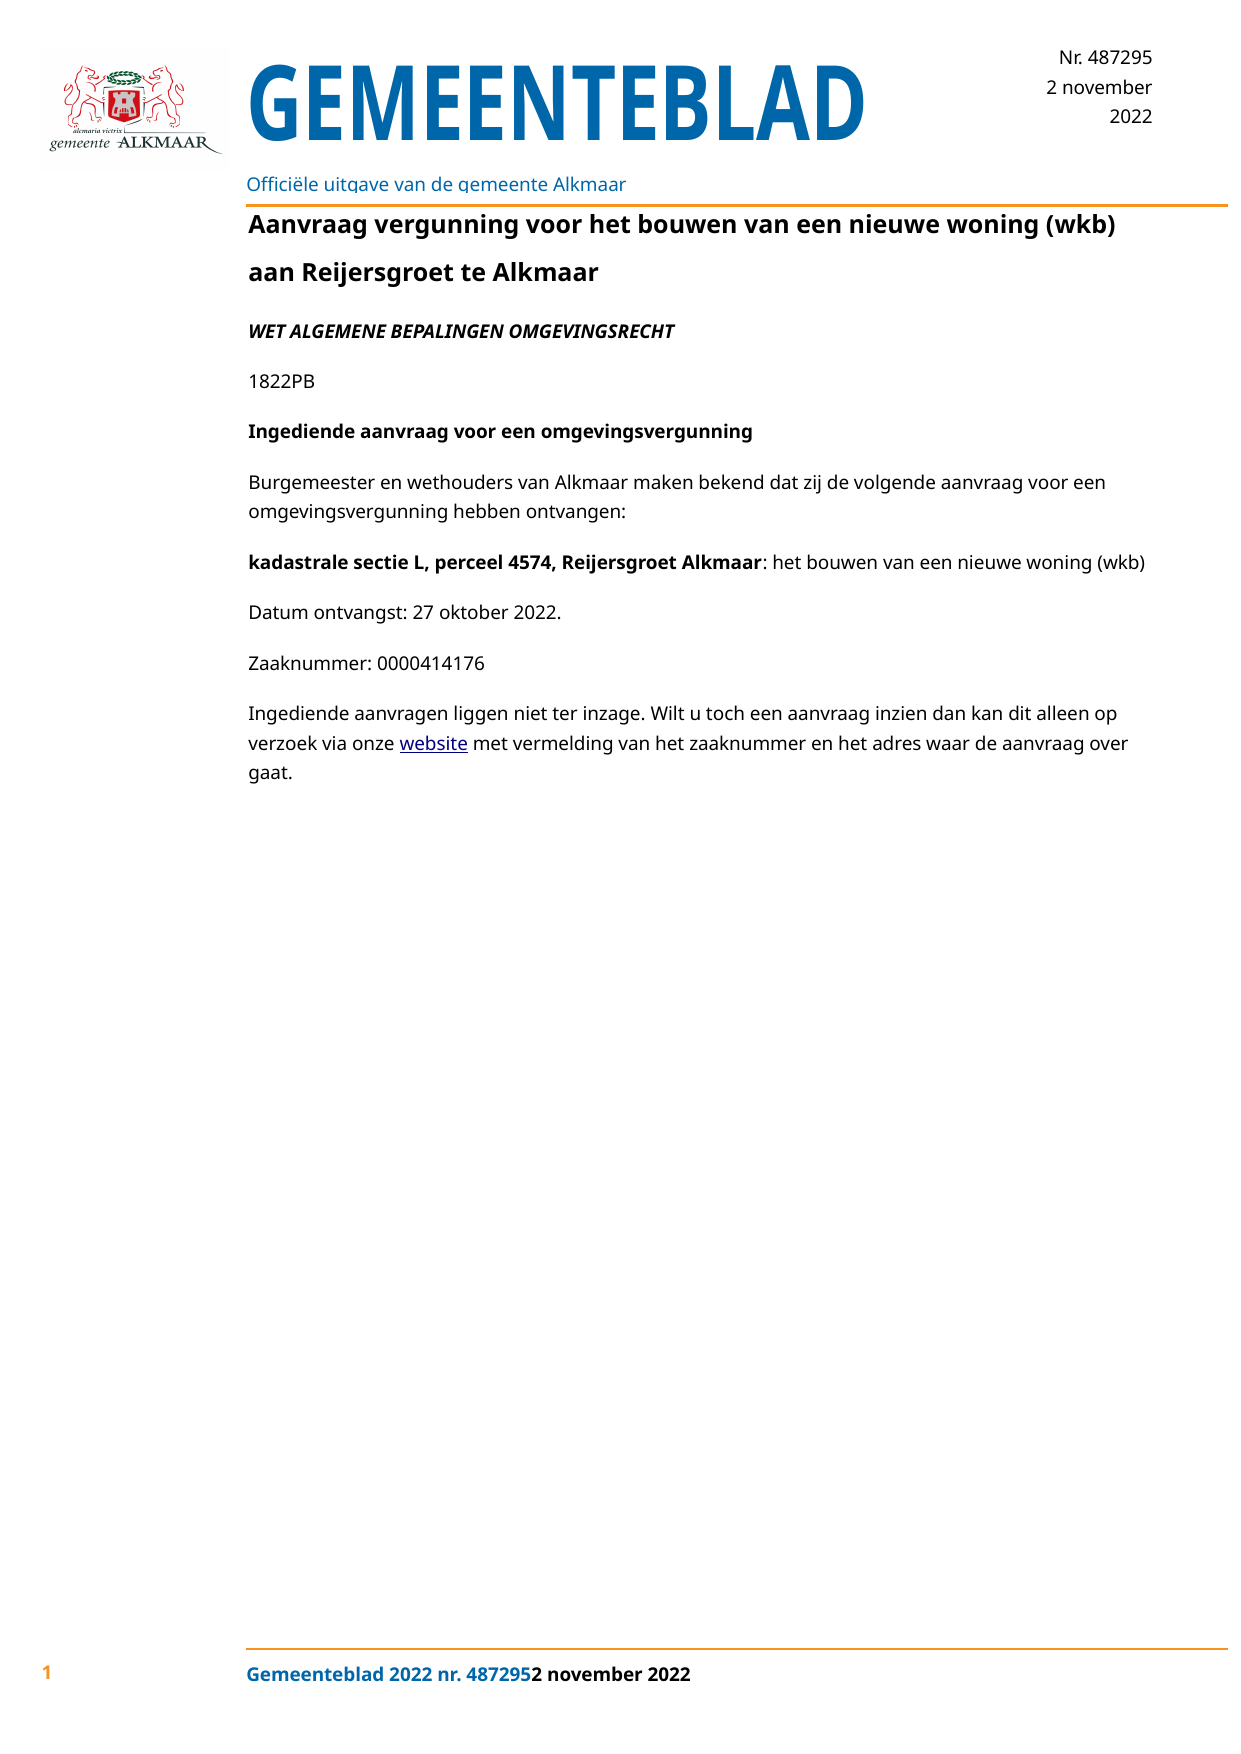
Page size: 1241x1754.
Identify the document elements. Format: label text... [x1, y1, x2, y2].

text Ingediende aanvraag voor een omgevingsvergunning [248, 419, 1152, 444]
text Zaaknummer: 0000414176 [248, 650, 1152, 676]
text 1822PB [248, 368, 1152, 394]
text Burgemeester en wethouders van Alkmaar maken bekend dat zij de volgende aanvraag voor een omgevingsvergunning hebben ontvangen: [248, 469, 1152, 524]
text kadastrale sectie L, perceel 4574, Reijersgroet Alkmaar: het bouwen van een nieuwe woning (wkb) [248, 549, 1152, 575]
text Aanvraag vergunning voor het bouwen van een nieuwe woning (wkb) aan Reijersgroet te Alkmaar [248, 207, 1152, 288]
text WET ALGEMENE BEPALINGEN OMGEVINGSRECHT [248, 318, 1152, 344]
text Datum ontvangst: 27 oktober 2022. [248, 599, 1152, 625]
picture [41, 47, 231, 172]
text Ingediende aanvragen liggen niet ter inzage. Wilt u toch een aanvraag inzien dan kan dit alleen op verzoek via onze website met vermelding van het zaaknummer en het adres waar de aanvraag over gaat. [248, 700, 1152, 785]
